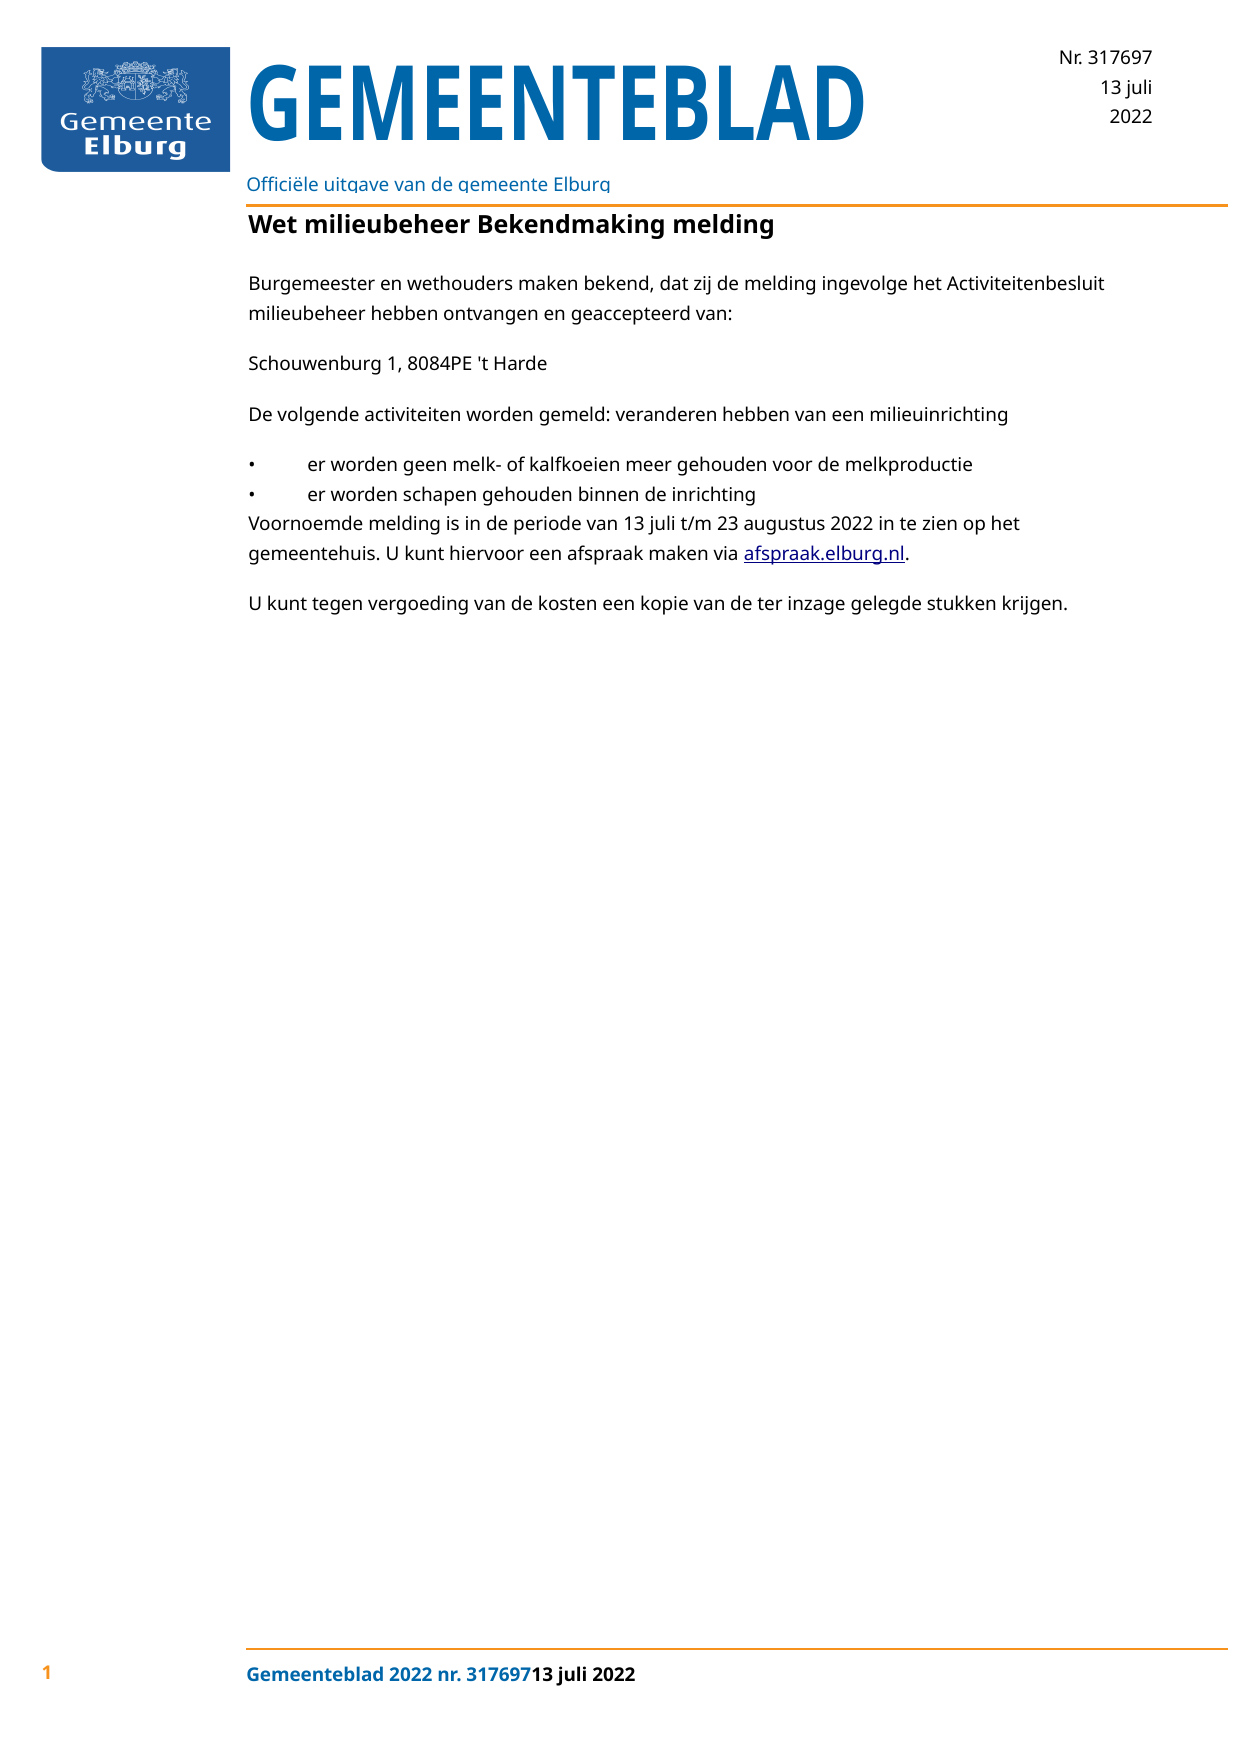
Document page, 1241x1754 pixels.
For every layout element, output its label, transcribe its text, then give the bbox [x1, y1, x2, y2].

list er worden schapen gehouden binnen de inrichting [248, 481, 1152, 506]
text Schouwenburg 1, 8084PE 't Harde [248, 350, 1152, 376]
list er worden geen melk- of kalfkoeien meer gehouden voor de melkproductie [248, 451, 1152, 477]
text De volgende activiteiten worden gemeld: veranderen hebben van een milieuinrichting [248, 401, 1152, 426]
text Burgemeester en wethouders maken bekend, dat zij de melding ingevolge het Activiteitenbesluit milieubeheer hebben ontvangen en geaccepteerd van: [248, 270, 1152, 326]
text Voornoemde melding is in de periode van 13 juli t/m 23 augustus 2022 in te zien op het gemeentehuis. U kunt hiervoor een afspraak maken via afspraak.elburg.nl. [248, 510, 1152, 566]
text Wet milieubeheer Bekendmaking melding [248, 207, 1152, 241]
picture [41, 47, 231, 172]
text U kunt tegen vergoeding van de kosten een kopie van de ter inzage gelegde stukken krijgen. [248, 590, 1152, 616]
